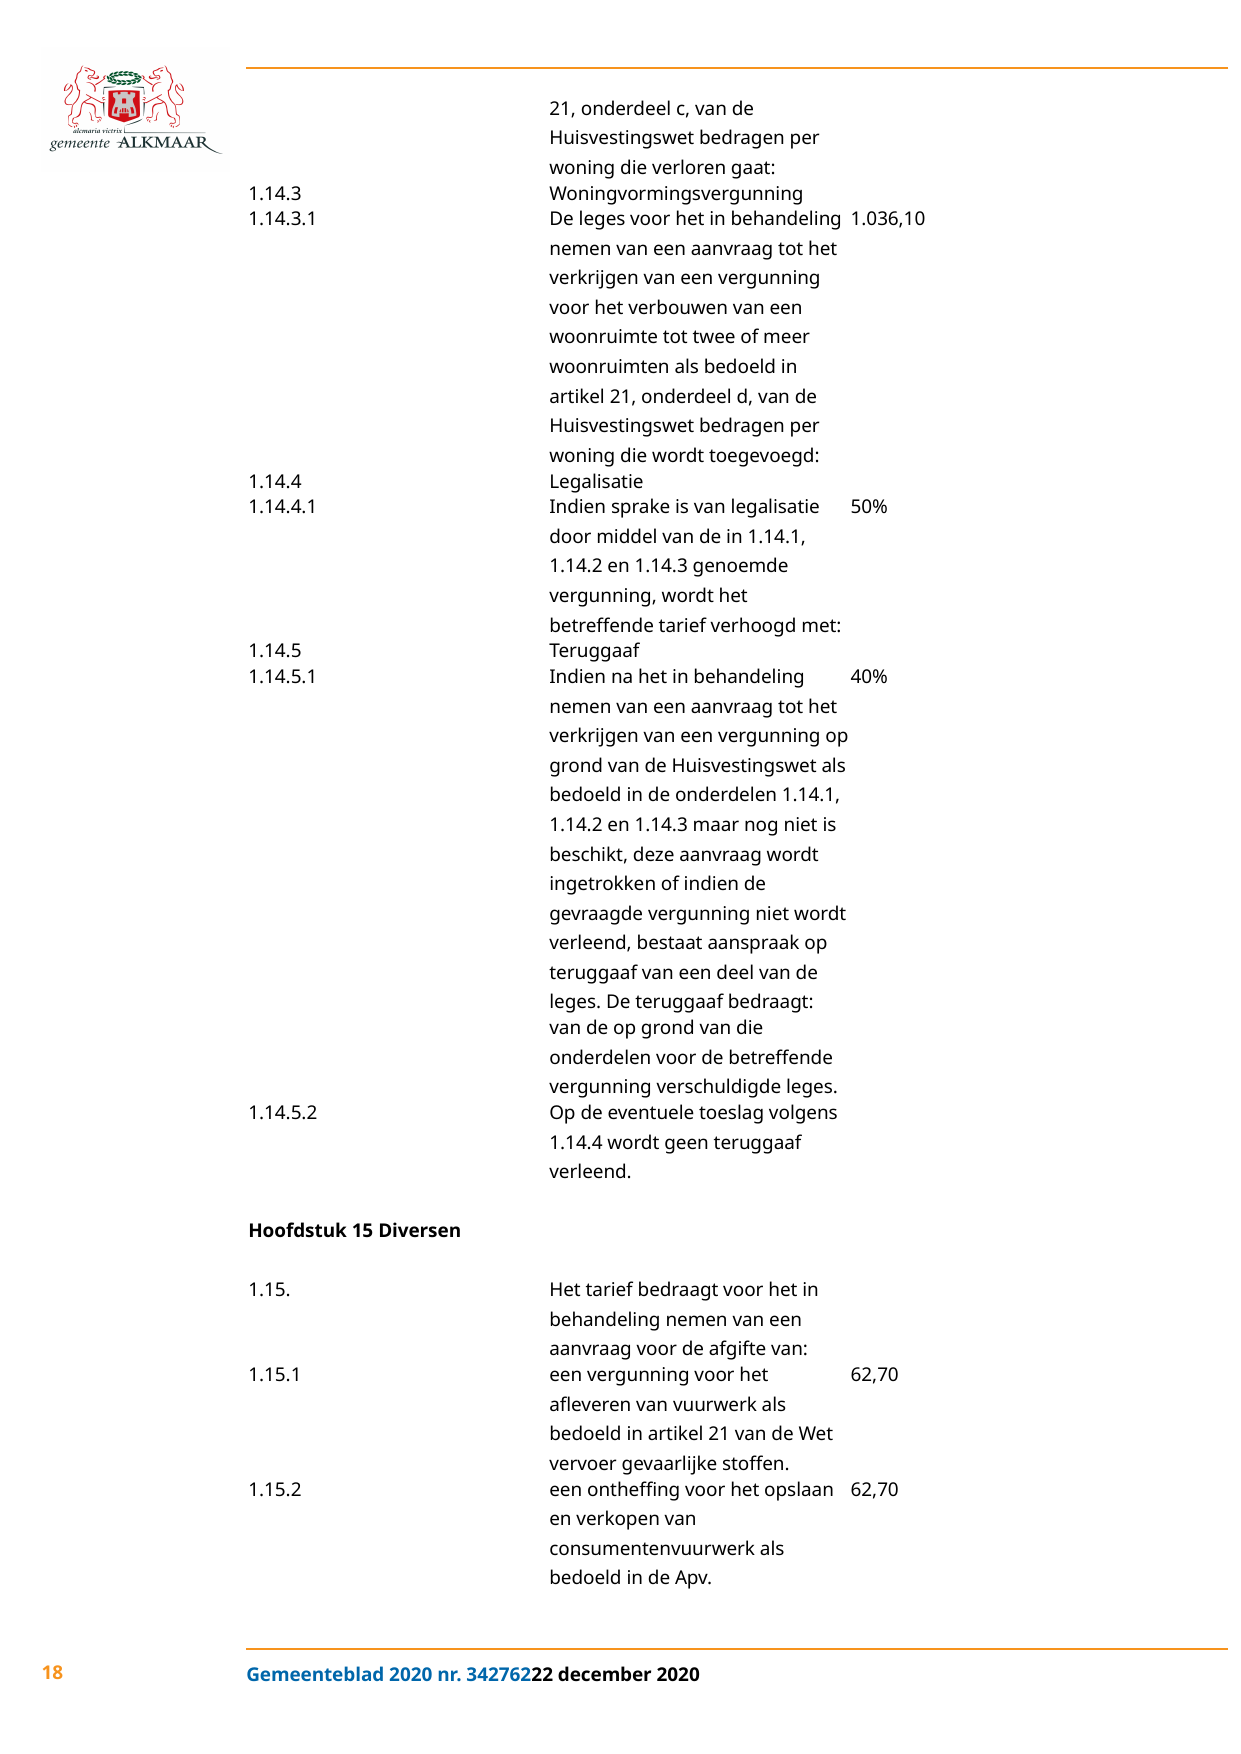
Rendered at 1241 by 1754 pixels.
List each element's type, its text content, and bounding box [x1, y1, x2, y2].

table_cell Teruggaaf [549, 638, 850, 663]
table_cell 50% [850, 494, 1152, 638]
table_cell 62,70 [850, 1361, 1152, 1476]
table_cell 1.14.5 [248, 638, 549, 663]
table_cell 1.14.3 [248, 180, 549, 205]
table_cell 1.14.4.1 [248, 494, 549, 638]
text Hoofdstuk 15 Diversen [248, 1217, 1152, 1243]
table_cell 62,70 [850, 1476, 1152, 1590]
table_cell [850, 95, 1152, 180]
table_cell 21, onderdeel c, van de Huisvestingswet bedragen per woning die verloren gaat: [549, 95, 850, 180]
table_cell [850, 1015, 1152, 1099]
table_cell 1.14.5.1 [248, 663, 549, 1014]
table_cell [248, 1015, 549, 1099]
table_cell 40% [850, 663, 1152, 1014]
table_cell 1.15.1 [248, 1361, 549, 1476]
table_cell De leges voor het in behandeling nemen van een aanvraag tot het verkrijgen van een vergunning voor het verbouwen van een woonruimte tot twee of meer woonruimten als bedoeld in artikel 21, onderdeel d, van de Huisvestingswet bedragen per woning die wordt toegevoegd: [549, 205, 850, 468]
table_cell een vergunning voor het afleveren van vuurwerk als bedoeld in artikel 21 van de Wet vervoer gevaarlijke stoffen. [549, 1361, 850, 1476]
table_cell 1.15.2 [248, 1476, 549, 1590]
picture [41, 47, 231, 172]
table_cell [248, 95, 549, 180]
table_cell 1.14.4 [248, 468, 549, 493]
table_cell Indien sprake is van legalisatie door middel van de in 1.14.1, 1.14.2 en 1.14.3 genoemde vergunning, wordt het betreffende tarief verhoogd met: [549, 494, 850, 638]
table_cell [850, 180, 1152, 205]
table_cell 1.14.3.1 [248, 205, 549, 468]
table_cell 1.14.5.2 [248, 1099, 549, 1184]
table_header Het tarief bedraagt voor het in behandeling nemen van een aanvraag voor de afgifte van: [549, 1276, 850, 1361]
table_cell [850, 1099, 1152, 1184]
table_cell [850, 638, 1152, 663]
table_cell 1.036,10 [850, 205, 1152, 468]
table_cell Op de eventuele toeslag volgens 1.14.4 wordt geen teruggaaf verleend. [549, 1099, 850, 1184]
table_cell Woningvormingsvergunning [549, 180, 850, 205]
table_cell Legalisatie [549, 468, 850, 493]
table_header [850, 1276, 1152, 1361]
table_header 1.15. [248, 1276, 549, 1361]
table_cell een ontheffing voor het opslaan en verkopen van consumentenvuurwerk als bedoeld in de Apv. [549, 1476, 850, 1590]
table_cell [850, 468, 1152, 493]
table_cell Indien na het in behandeling nemen van een aanvraag tot het verkrijgen van een vergunning op grond van de Huisvestingswet als bedoeld in de onderdelen 1.14.1, 1.14.2 en 1.14.3 maar nog niet is beschikt, deze aanvraag wordt ingetrokken of indien de gevraagde vergunning niet wordt verleend, bestaat aanspraak op teruggaaf van een deel van de leges. De teruggaaf bedraagt: [549, 663, 850, 1014]
table_cell van de op grond van die onderdelen voor de betreffende vergunning verschuldigde leges. [549, 1015, 850, 1099]
